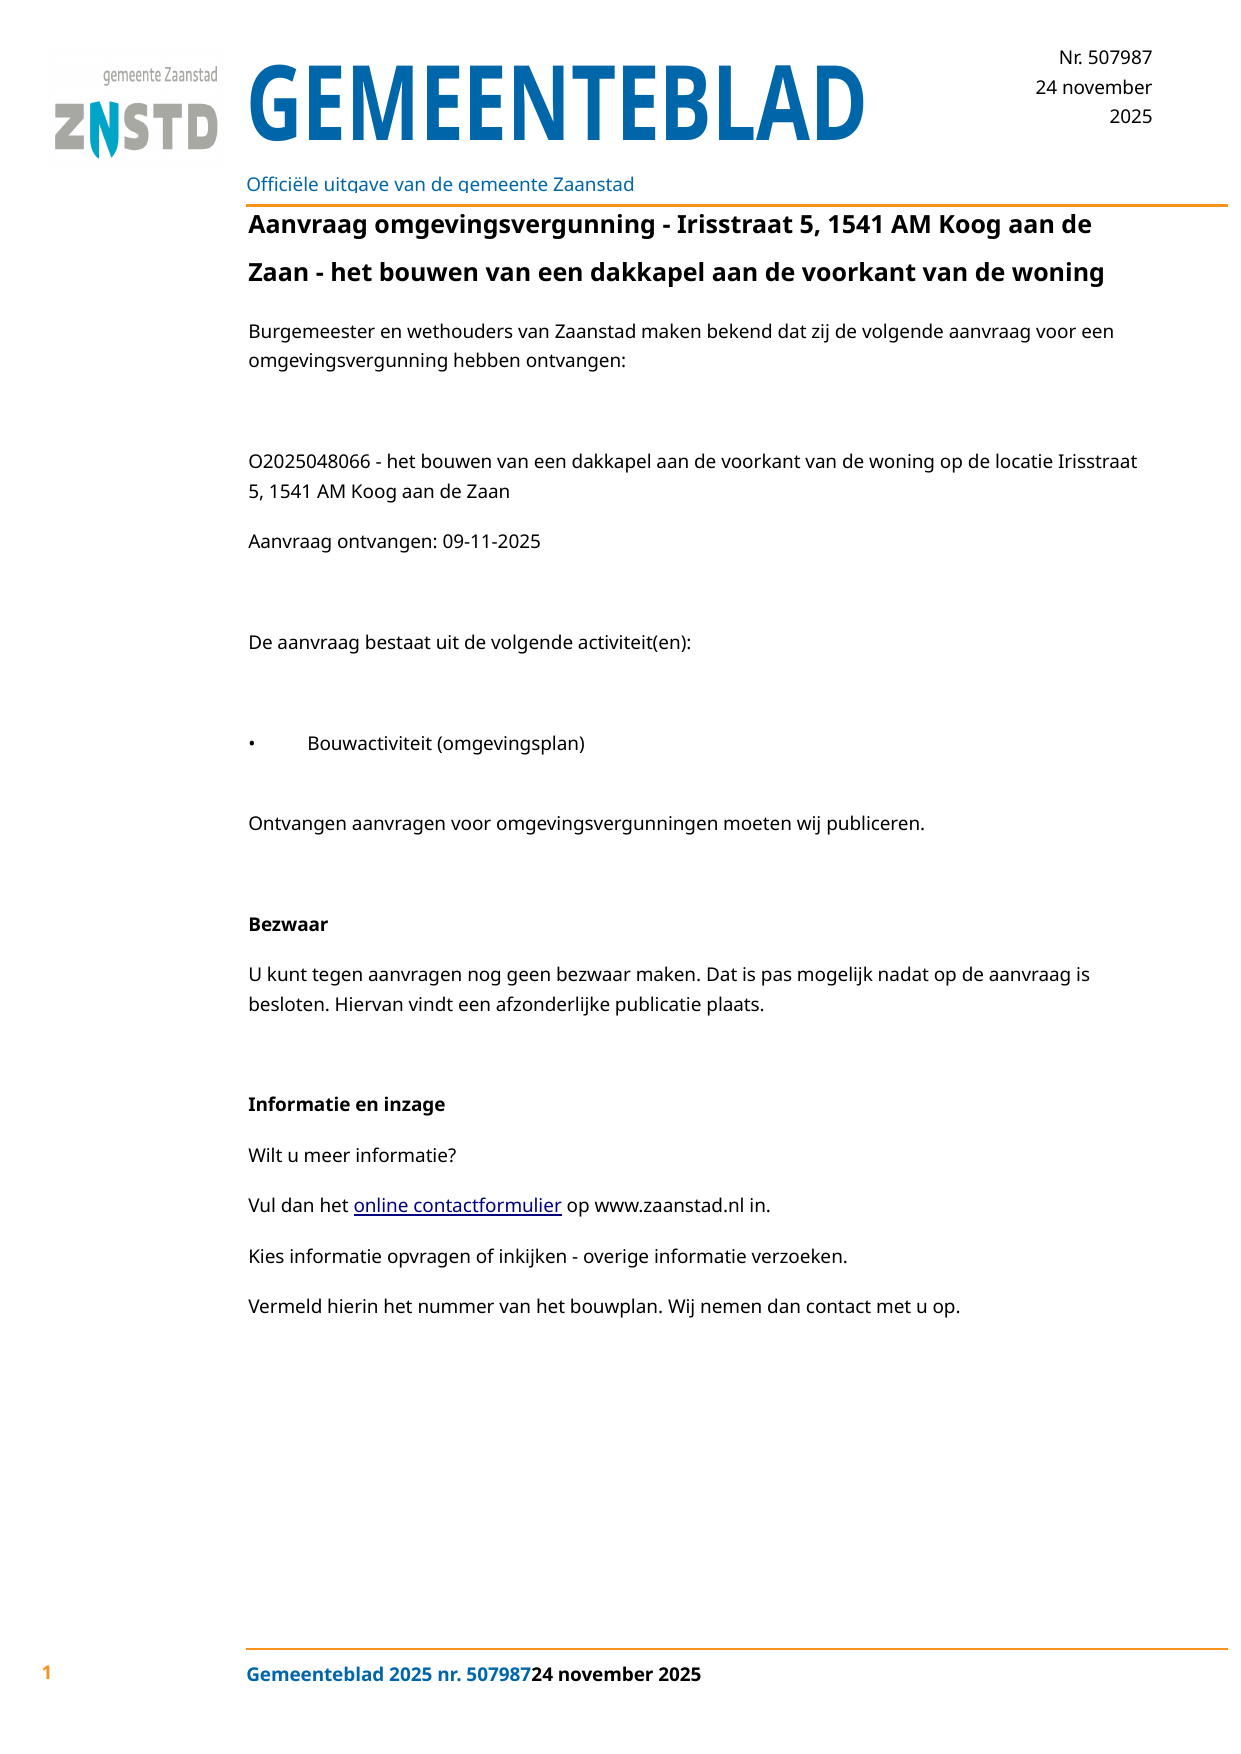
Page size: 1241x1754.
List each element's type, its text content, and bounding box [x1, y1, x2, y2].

text Vul dan het online contactformulier op www.zaanstad.nl in. [248, 1192, 1152, 1218]
text Burgemeester en wethouders van Zaanstad maken bekend dat zij de volgende aanvraag voor een omgevingsvergunning hebben ontvangen: [248, 318, 1152, 373]
text U kunt tegen aanvragen nog geen bezwaar maken. Dat is pas mogelijk nadat op de aanvraag is besloten. Hiervan vindt een afzonderlijke publicatie plaats. [248, 961, 1152, 1017]
picture [41, 47, 231, 172]
text Vermeld hierin het nummer van het bouwplan. Wij nemen dan contact met u op. [248, 1293, 1152, 1319]
text Informatie en inzage [248, 1092, 1152, 1117]
text Wilt u meer informatie? [248, 1142, 1152, 1168]
text Aanvraag ontvangen: 09-11-2025 [248, 528, 1152, 554]
list Bouwactiviteit (omgevingsplan) [248, 730, 1152, 756]
text De aanvraag bestaat uit de volgende activiteit(en): [248, 629, 1152, 655]
text Aanvraag omgevingsvergunning - Irisstraat 5, 1541 AM Koog aan de Zaan - het bouwen van een dakkapel aan de voorkant van de woning [248, 207, 1152, 288]
text Ontvangen aanvragen voor omgevingsvergunningen moeten wij publiceren. [248, 810, 1152, 836]
text Kies informatie opvragen of inkijken - overige informatie verzoeken. [248, 1243, 1152, 1269]
text O2025048066 - het bouwen van een dakkapel aan de voorkant van de woning op de locatie Irisstraat 5, 1541 AM Koog aan de Zaan [248, 448, 1152, 504]
text Bezwaar [248, 911, 1152, 937]
